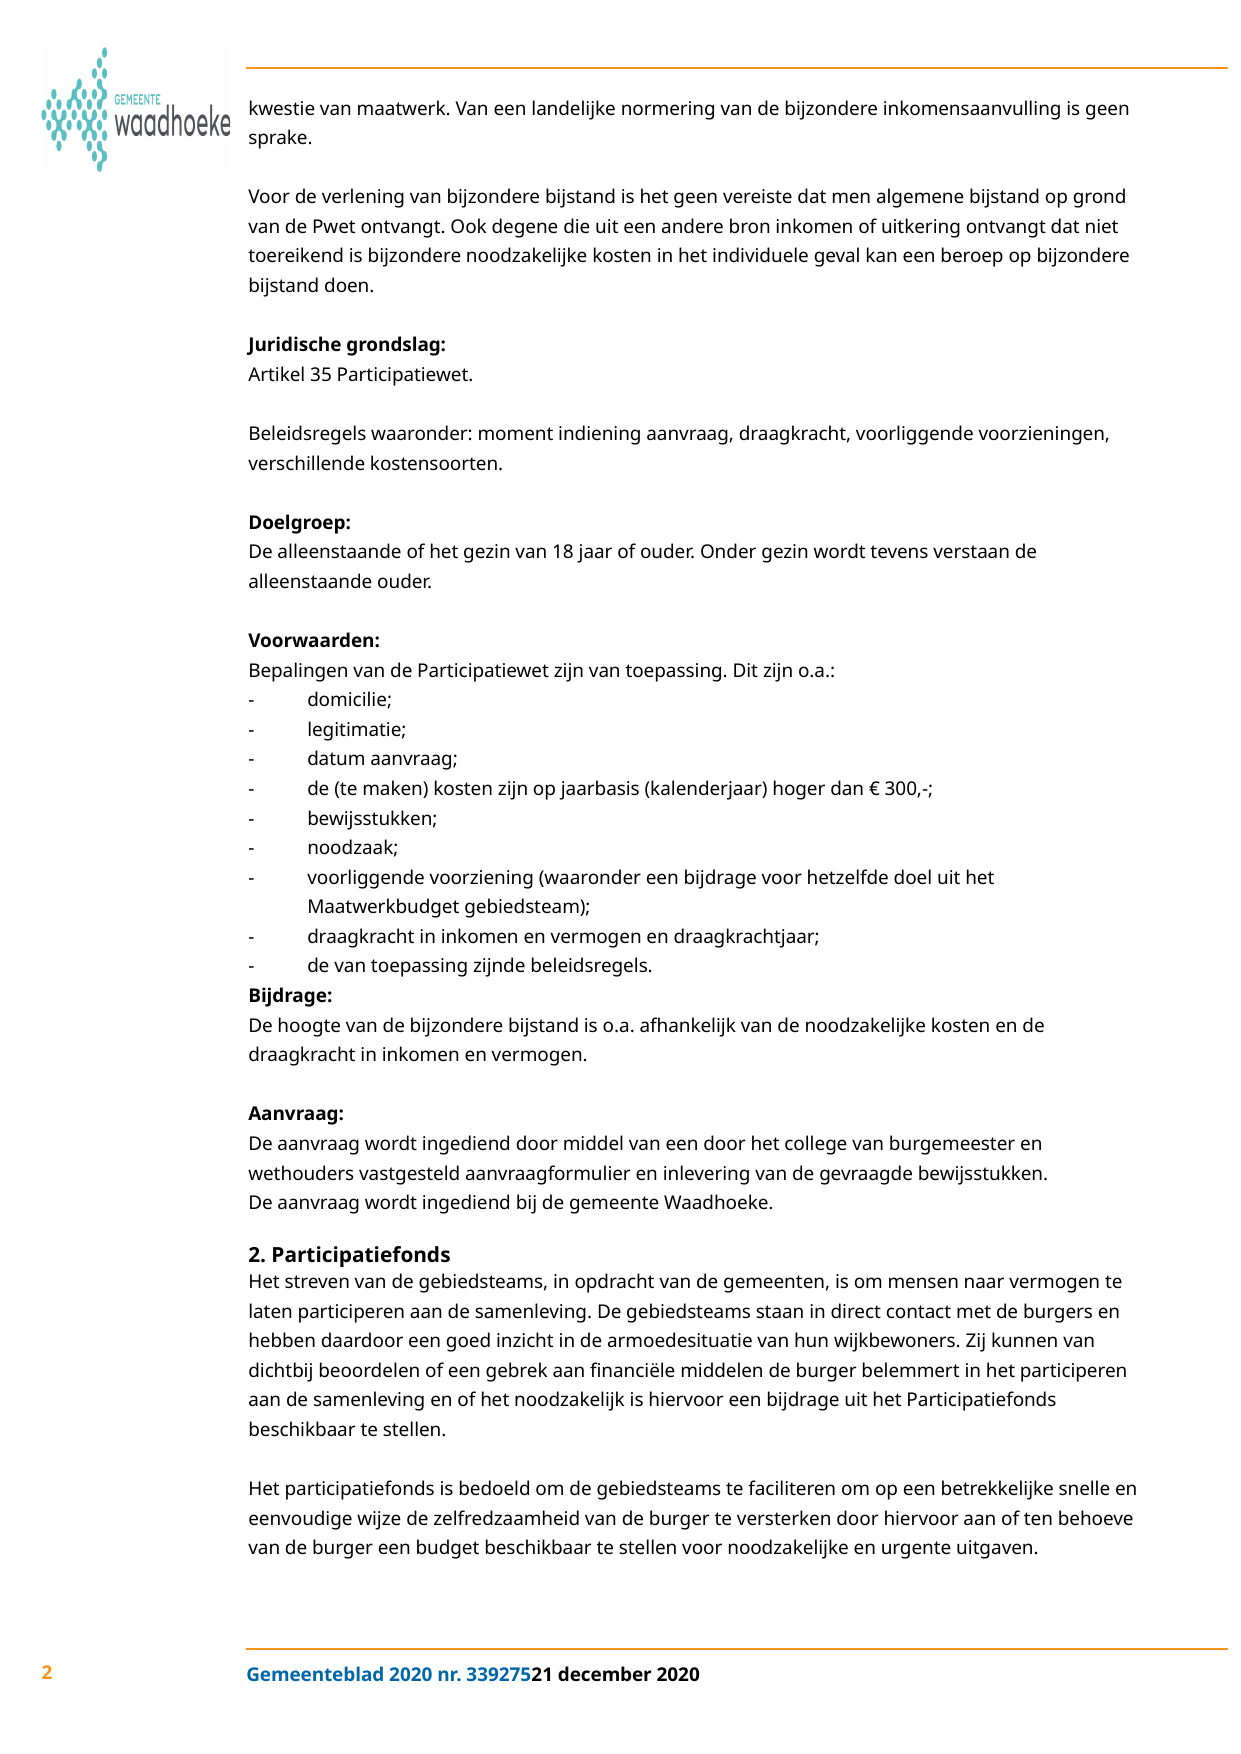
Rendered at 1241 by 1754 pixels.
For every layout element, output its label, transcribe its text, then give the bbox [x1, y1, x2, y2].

text Beleidsregels waaronder: moment indiening aanvraag, draagkracht, voorliggende voorzieningen, verschillende kostensoorten. [248, 420, 1152, 476]
text De aanvraag wordt ingediend bij de gemeente Waadhoeke. [248, 1189, 1152, 1215]
text Bijdrage: [248, 982, 1152, 1008]
text Voorwaarden: [248, 627, 1152, 653]
list draagkracht in inkomen en vermogen en draagkrachtjaar; [248, 923, 1152, 949]
text Aanvraag: [248, 1101, 1152, 1126]
list datum aanvraag; [248, 746, 1152, 771]
text Het participatiefonds is bedoeld om de gebiedsteams te faciliteren om op een betrekkelijke snelle en eenvoudige wijze de zelfredzaamheid van de burger te versterken door hiervoor aan of ten behoeve van de burger een budget beschikbaar te stellen voor noodzakelijke en urgente uitgaven. [248, 1475, 1152, 1560]
text 2. Participatiefonds [248, 1240, 1152, 1268]
list de van toepassing zijnde beleidsregels. [248, 953, 1152, 978]
list de (te maken) kosten zijn op jaarbasis (kalenderjaar) hoger dan € 300,-; [248, 775, 1152, 801]
list legitimatie; [248, 716, 1152, 742]
text De aanvraag wordt ingediend door middel van een door het college van burgemeester en wethouders vastgesteld aanvraagformulier en inlevering van de gevraagde bewijsstukken. [248, 1130, 1152, 1186]
text Voor de verlening van bijzondere bijstand is het geen vereiste dat men algemene bijstand op grond van de Pwet ontvangt. Ook degene die uit een andere bron inkomen of uitkering ontvangt dat niet toereikend is bijzondere noodzakelijke kosten in het individuele geval kan een beroep op bijzondere bijstand doen. [248, 183, 1152, 298]
text Artikel 35 Participatiewet. [248, 361, 1152, 387]
text Bepalingen van de Participatiewet zijn van toepassing. Dit zijn o.a.: [248, 657, 1152, 683]
list voorliggende voorziening (waaronder een bijdrage voor hetzelfde doel uit het Maatwerkbudget gebiedsteam); [248, 864, 1152, 919]
text De hoogte van de bijzondere bijstand is o.a. afhankelijk van de noodzakelijke kosten en de draagkracht in inkomen en vermogen. [248, 1012, 1152, 1067]
list noodzaak; [248, 834, 1152, 860]
text kwestie van maatwerk. Van een landelijke normering van de bijzondere inkomensaanvulling is geen sprake. [248, 95, 1152, 150]
text Juridische grondslag: [248, 331, 1152, 357]
picture [41, 47, 231, 172]
list domicilie; [248, 686, 1152, 712]
text Doelgroep: [248, 509, 1152, 535]
text Het streven van de gebiedsteams, in opdracht van de gemeenten, is om mensen naar vermogen te laten participeren aan de samenleving. De gebiedsteams staan in direct contact met de burgers en hebben daardoor een goed inzicht in de armoedesituatie van hun wijkbewoners. Zij kunnen van dichtbij beoordelen of een gebrek aan financiële middelen de burger belemmert in het participeren aan de samenleving en of het noodzakelijk is hiervoor een bijdrage uit het Participatiefonds beschikbaar te stellen. [248, 1268, 1152, 1442]
list bewijsstukken; [248, 805, 1152, 831]
text De alleenstaande of het gezin van 18 jaar of ouder. Onder gezin wordt tevens verstaan de alleenstaande ouder. [248, 538, 1152, 594]
